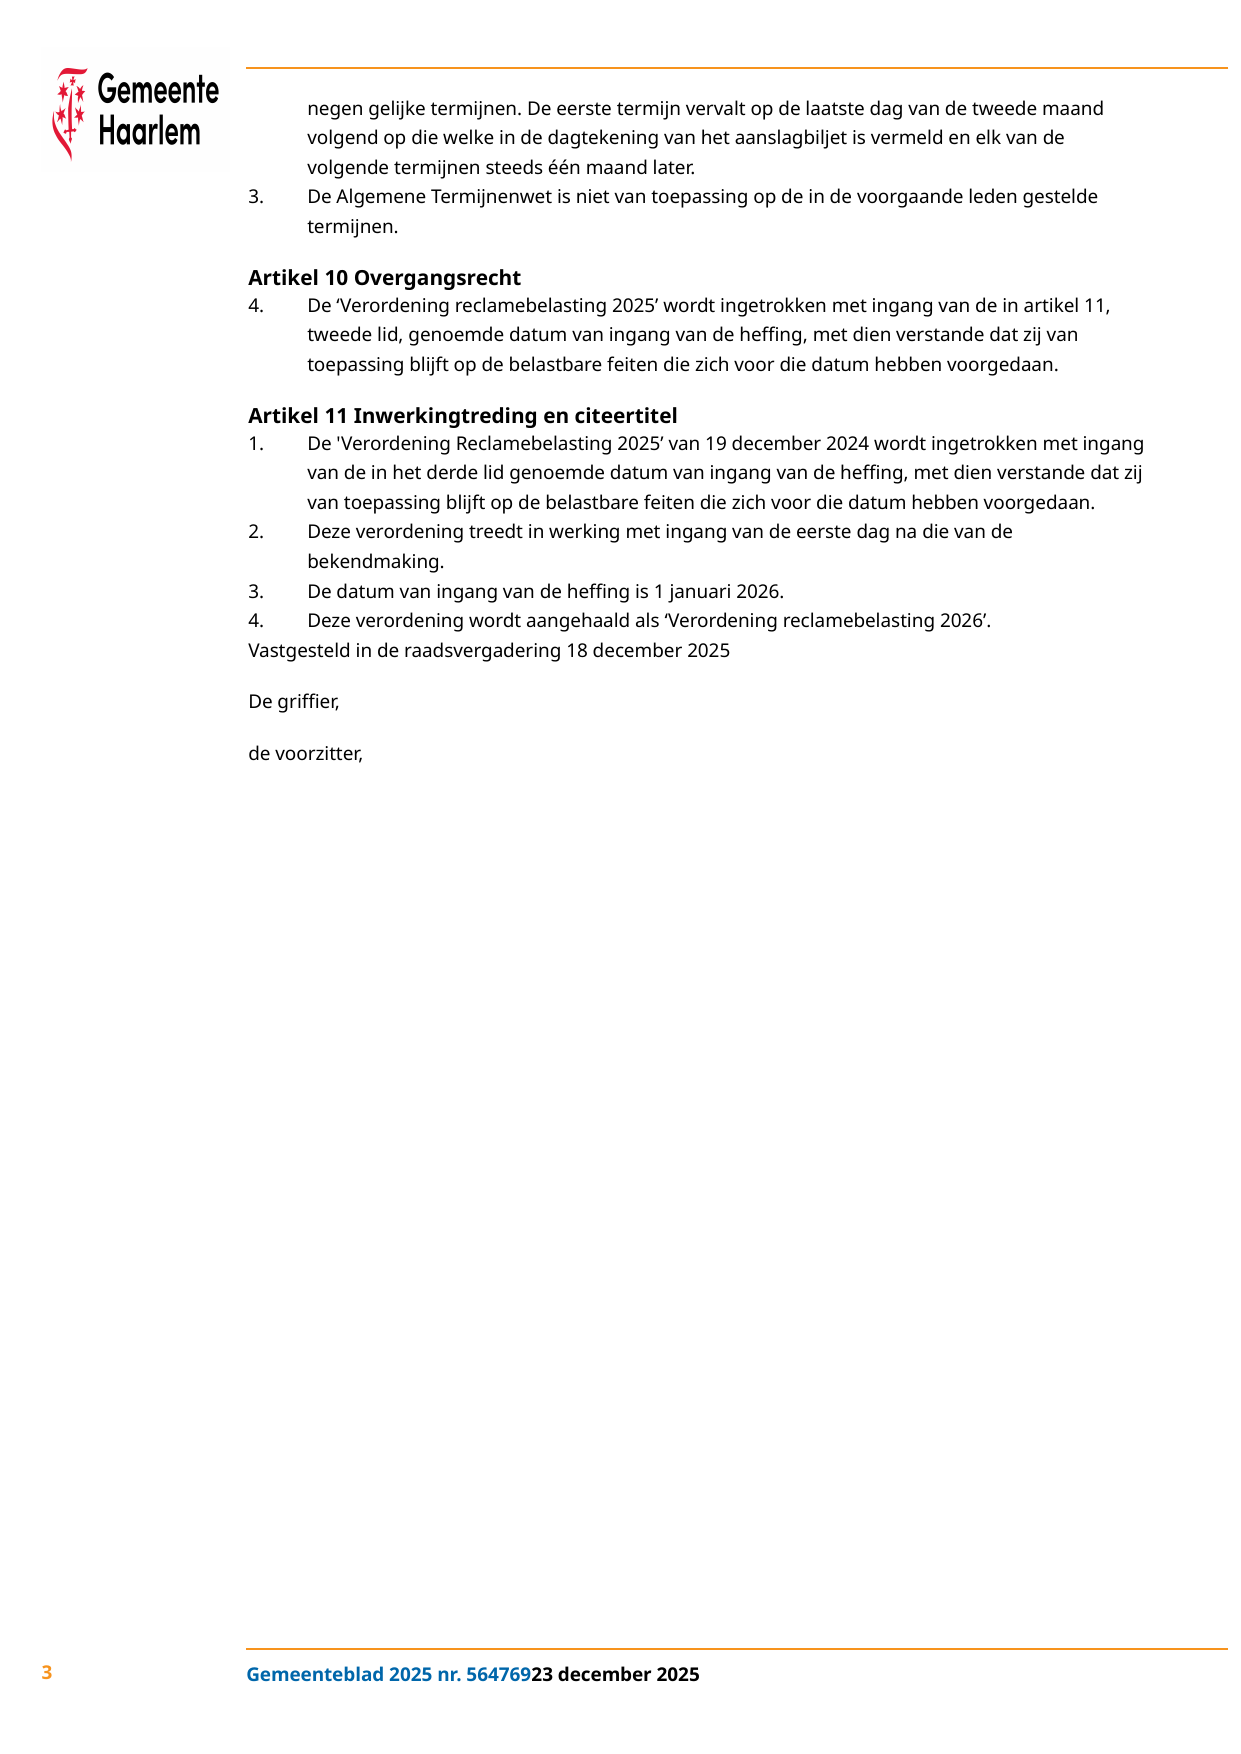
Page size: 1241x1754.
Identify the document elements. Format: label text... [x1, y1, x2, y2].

text Artikel 10 Overgangsrecht [248, 263, 1152, 292]
list Deze verordening wordt aangehaald als ‘Verordening reclamebelasting 2026’. [248, 607, 1152, 633]
list De 'Verordening Reclamebelasting 2025’ van 19 december 2024 wordt ingetrokken met ingang van de in het derde lid genoemde datum van ingang van de heffing, met dien verstande dat zij van toepassing blijft op de belastbare feiten die zich voor die datum hebben voorgedaan. [248, 430, 1152, 515]
text De griffier, [248, 688, 1152, 714]
text Artikel 11 Inwerkingtreding en citeertitel [248, 402, 1152, 430]
list negen gelijke termijnen. De eerste termijn vervalt op de laatste dag van de tweede maand volgend op die welke in de dagtekening van het aanslagbiljet is vermeld en elk van de volgende termijnen steeds één maand later. [248, 95, 1152, 180]
list De datum van ingang van de heffing is 1 januari 2026. [248, 578, 1152, 604]
text Vastgesteld in de raadsvergadering 18 december 2025 [248, 637, 1152, 663]
text de voorzitter, [248, 740, 1152, 766]
list Deze verordening treedt in werking met ingang van de eerste dag na die van de bekendmaking. [248, 519, 1152, 574]
list De Algemene Termijnenwet is niet van toepassing op de in de voorgaande leden gestelde termijnen. [248, 183, 1152, 239]
list De ‘Verordening reclamebelasting 2025’ wordt ingetrokken met ingang van de in artikel 11, tweede lid, genoemde datum van ingang van de heffing, met dien verstande dat zij van toepassing blijft op de belastbare feiten die zich voor die datum hebben voorgedaan. [248, 292, 1152, 377]
picture [41, 47, 231, 172]
